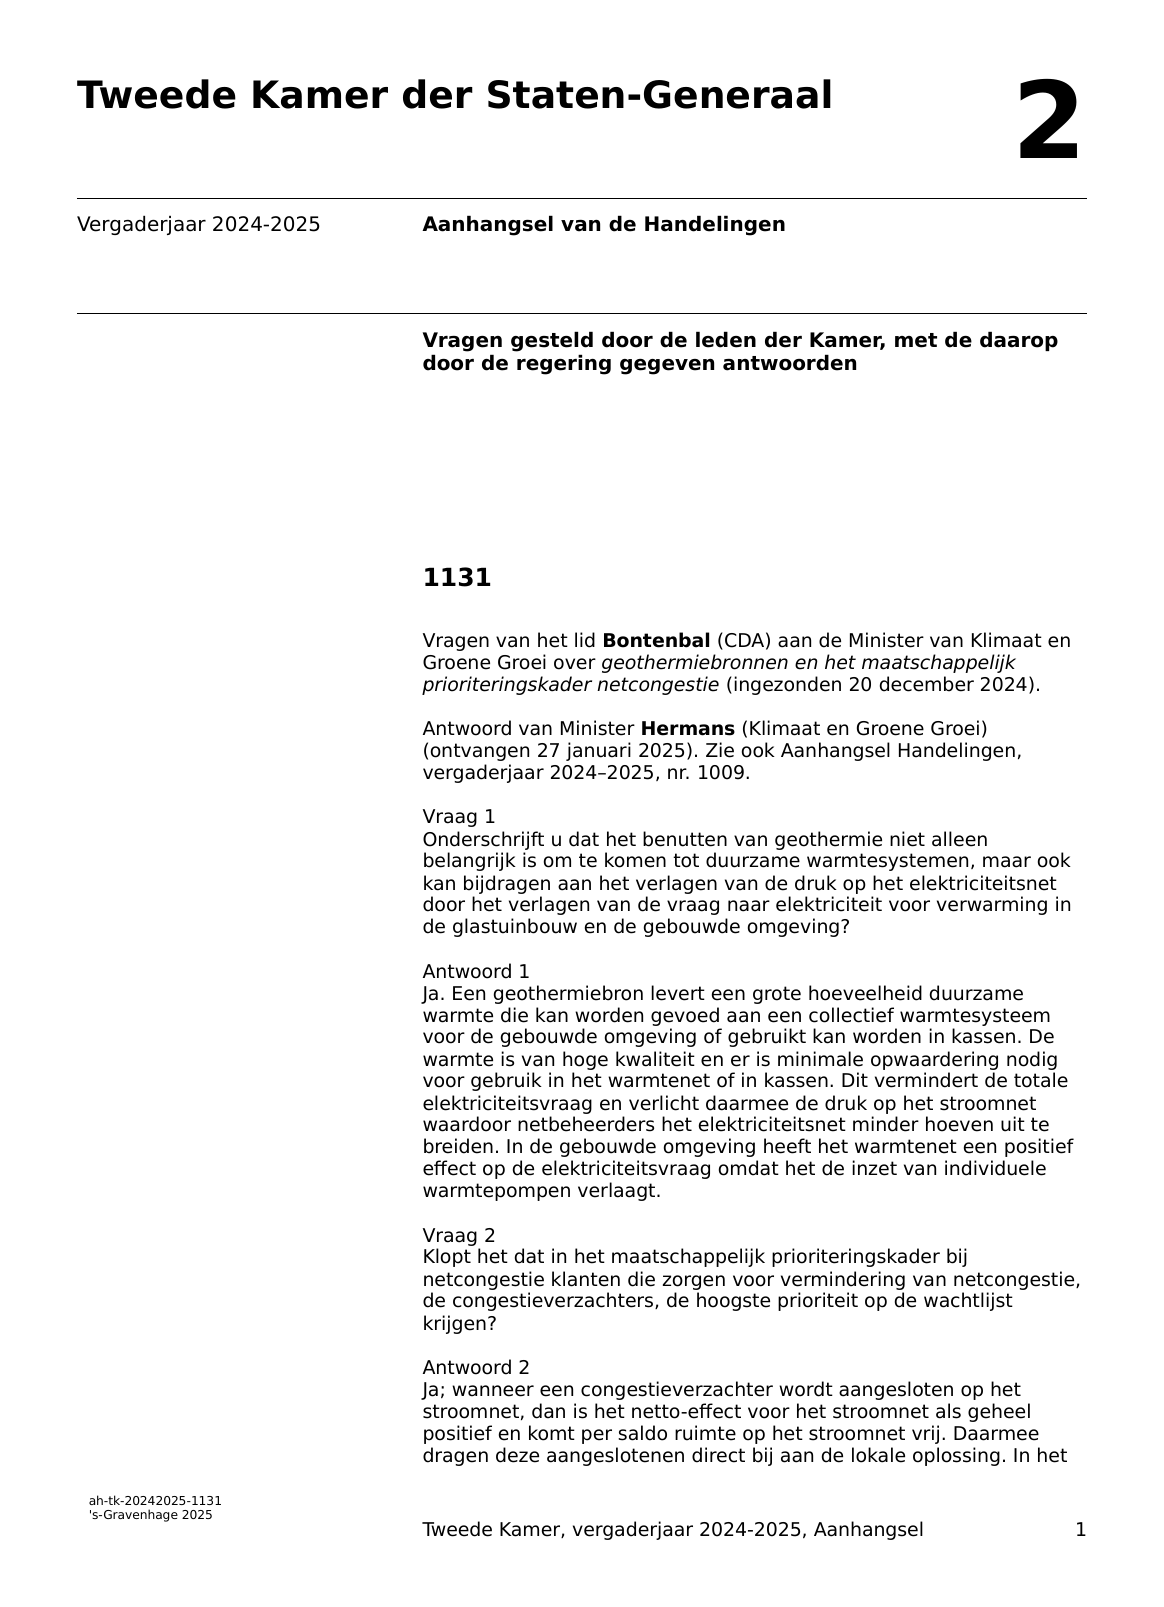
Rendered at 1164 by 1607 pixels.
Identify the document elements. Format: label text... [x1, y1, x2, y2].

text Antwoord 1 [422, 961, 1087, 982]
table_cell Aanhangsel van de Handelingen [422, 199, 1087, 313]
table_cell [77, 314, 422, 375]
text 's-Gravenhage 2025 [88, 1508, 323, 1522]
text Antwoord van Minister Hermans (Klimaat en Groene Groei) (ontvangen 27 januari 2025). Zie ook Aanhangsel Handelingen, vergaderjaar 2024–2025, nr. 1009. [422, 718, 1087, 784]
table_header 2 [886, 59, 1087, 198]
text Onderschrijft u dat het benutten van geothermie niet alleen belangrijk is om te komen tot duurzame warmtesystemen, maar ook kan bijdragen aan het verlagen van de druk op het elektriciteitsnet door het verlagen van de vraag naar elektriciteit voor verwarming in de glastuinbouw en de gebouwde omgeving? [422, 828, 1087, 938]
text Ja; wanneer een congestieverzachter wordt aangesloten op het stroomnet, dan is het netto-effect voor het stroomnet als geheel positief en komt per saldo ruimte op het stroomnet vrij. Daarmee dragen deze aangeslotenen direct bij aan de lokale oplossing. In het [422, 1378, 1087, 1466]
text 1131 [422, 563, 1087, 592]
table_cell Vragen gesteld door de leden der Kamer, met de daarop door de regering gegeven antwoorden [422, 314, 1087, 375]
text Vragen van het lid Bontenbal (CDA) aan de Minister van Klimaat en Groene Groei over geothermiebronnen en het maatschappelijk prioriteringskader netcongestie (ingezonden 20 december 2024). [422, 630, 1087, 696]
table_cell Vergaderjaar 2024-2025 [77, 199, 422, 313]
text Vraag 2 [422, 1224, 1087, 1246]
text Ja. Een geothermiebron levert een grote hoeveelheid duurzame warmte die kan worden gevoed aan een collectief warmtesysteem voor de gebouwde omgeving of gebruikt kan worden in kassen. De warmte is van hoge kwaliteit en er is minimale opwaardering nodig voor gebruik in het warmtenet of in kassen. Dit vermindert de totale elektriciteitsvraag en verlicht daarmee de druk op het stroomnet waardoor netbeheerders het elektriciteitsnet minder hoeven uit te breiden. In de gebouwde omgeving heeft het warmtenet een positief effect op de elektriciteitsvraag omdat het de inzet van individuele warmtepompen verlaagt. [422, 982, 1087, 1202]
table_header Tweede Kamer der Staten-Generaal [77, 59, 886, 198]
text Vraag 1 [422, 806, 1087, 828]
text Klopt het dat in het maatschappelijk prioriteringskader bij netcongestie klanten die zorgen voor vermindering van netcongestie, de congestieverzachters, de hoogste prioriteit op de wachtlijst krijgen? [422, 1246, 1087, 1334]
text ah-tk-20242025-1131 [88, 1494, 323, 1508]
text Antwoord 2 [422, 1357, 1087, 1378]
